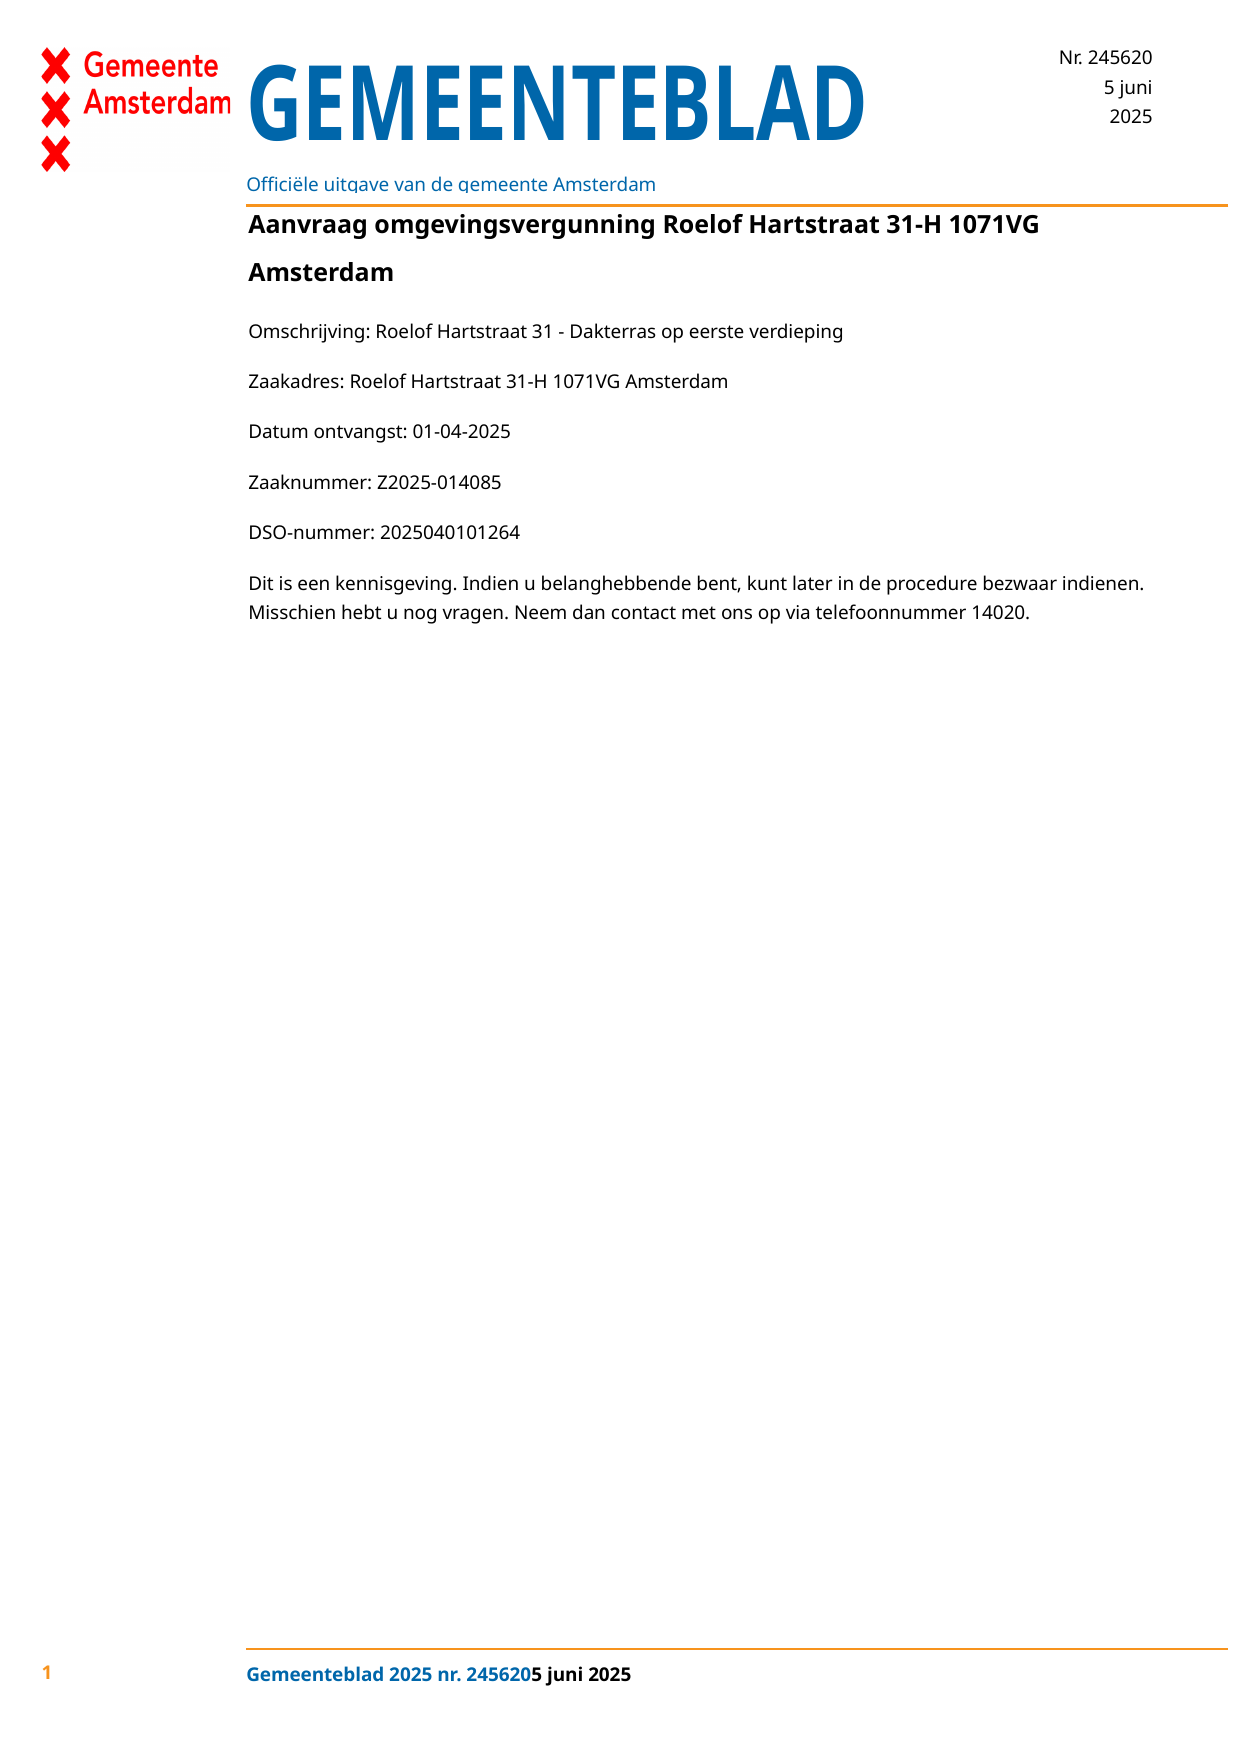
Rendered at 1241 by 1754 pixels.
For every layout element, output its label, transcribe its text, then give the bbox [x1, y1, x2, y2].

text DSO-nummer: 2025040101264 [248, 519, 1152, 545]
text Omschrijving: Roelof Hartstraat 31 - Dakterras op eerste verdieping [248, 318, 1152, 344]
text Aanvraag omgevingsvergunning Roelof Hartstraat 31-H 1071VG Amsterdam [248, 207, 1152, 288]
text Dit is een kennisgeving. Indien u belanghebbende bent, kunt later in de procedure bezwaar indienen. Misschien hebt u nog vragen. Neem dan contact met ons op via telefoonnummer 14020. [248, 570, 1152, 625]
text Zaakadres: Roelof Hartstraat 31-H 1071VG Amsterdam [248, 368, 1152, 394]
picture [41, 47, 231, 172]
text Zaaknummer: Z2025-014085 [248, 469, 1152, 495]
text Datum ontvangst: 01-04-2025 [248, 419, 1152, 444]
